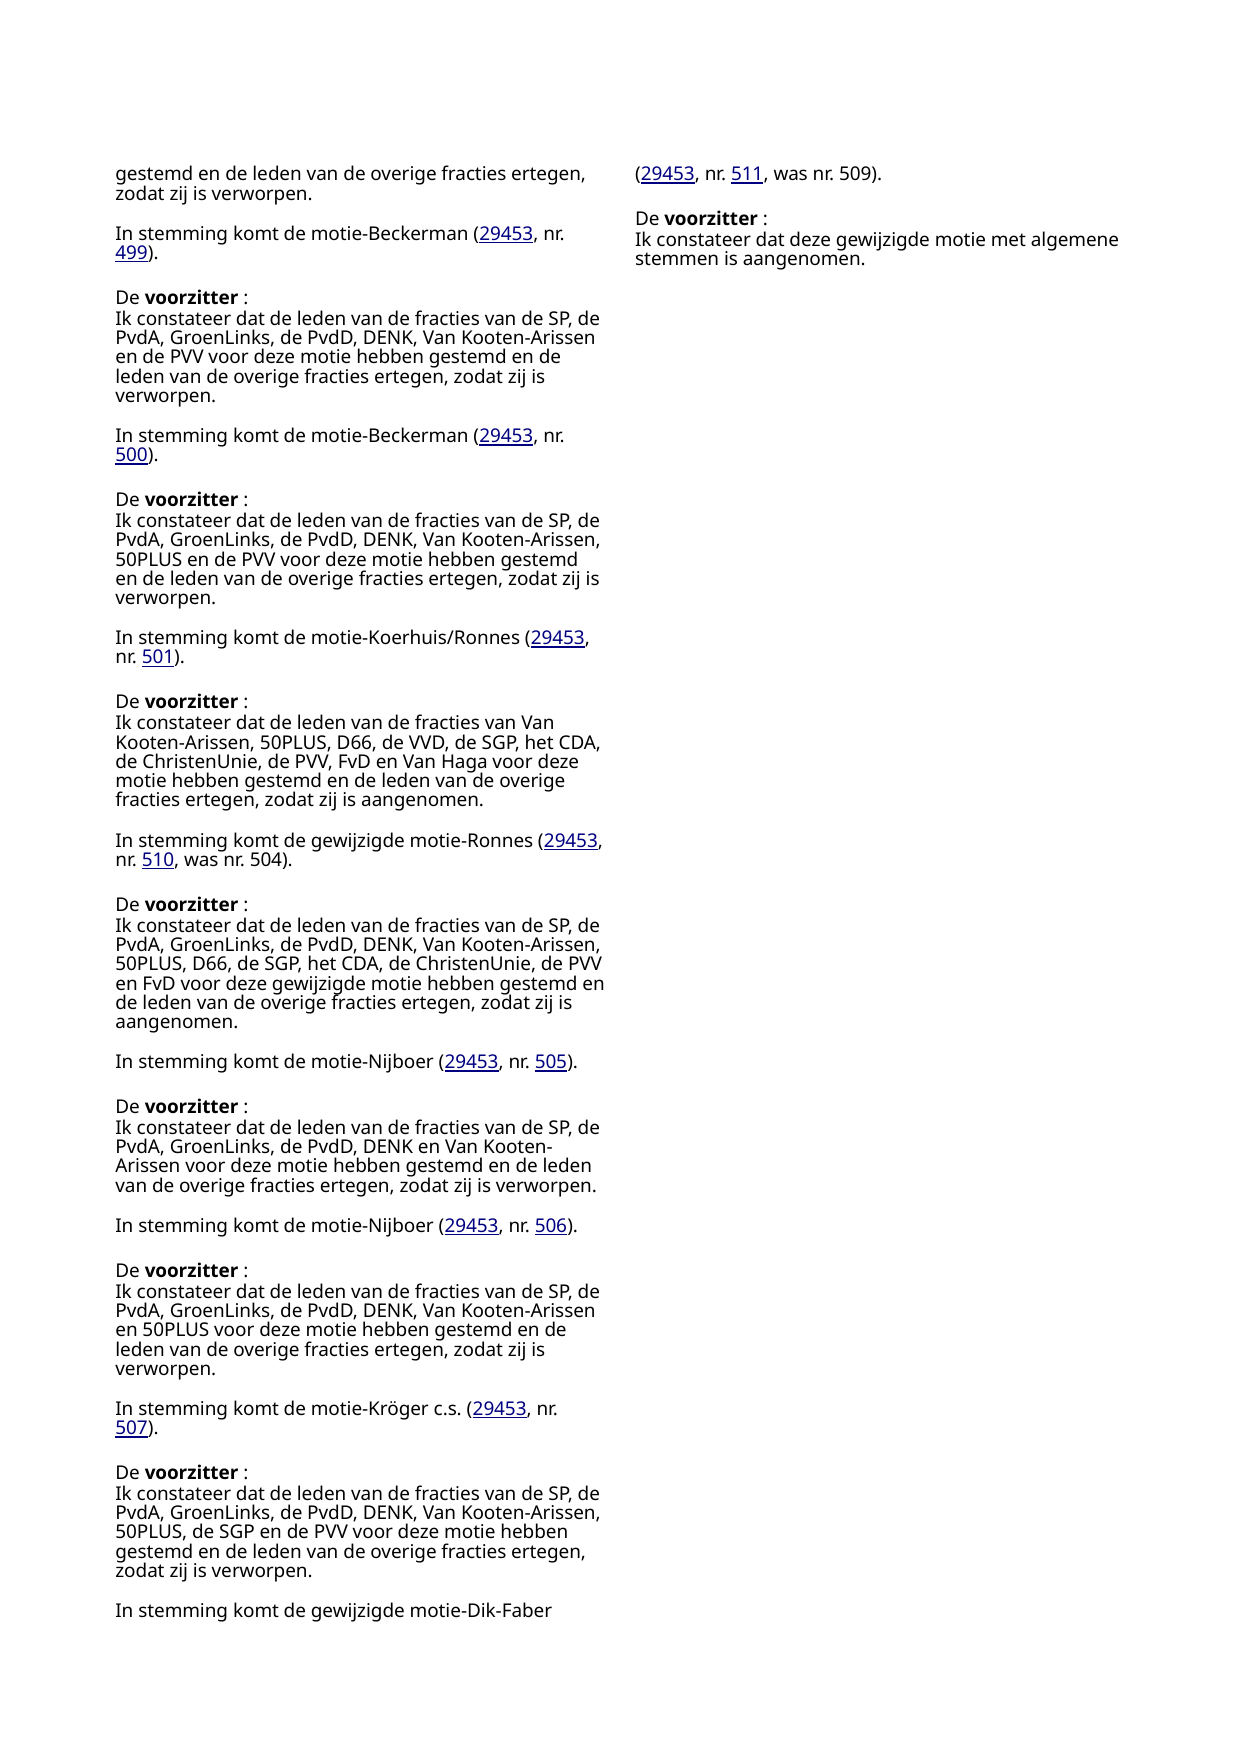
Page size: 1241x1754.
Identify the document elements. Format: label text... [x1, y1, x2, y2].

text Ik constateer dat de leden van de fracties van de SP, de PvdA, GroenLinks, de PvdD, DENK en Van Kooten-Arissen voor deze motie hebben gestemd en de leden van de overige fracties ertegen, zodat zij is verworpen. [115, 1119, 605, 1196]
text (29453, nr. 511, was nr. 509). [635, 165, 1125, 184]
text De voorzitter : [115, 486, 605, 512]
text In stemming komt de motie-Nijboer (29453, nr. 505). [115, 1053, 605, 1072]
text De voorzitter : [635, 205, 1125, 231]
text gestemd en de leden van de overige fracties ertegen, zodat zij is verworpen. [115, 165, 605, 204]
text De voorzitter : [115, 1257, 605, 1283]
text In stemming komt de gewijzigde motie-Dik-Faber [115, 1602, 605, 1621]
text Ik constateer dat de leden van de fracties van Van Kooten-Arissen, 50PLUS, D66, de VVD, de SGP, het CDA, de ChristenUnie, de PVV, FvD en Van Haga voor deze motie hebben gestemd en de leden van de overige fracties ertegen, zodat zij is aangenomen. [115, 714, 605, 811]
text In stemming komt de motie-Beckerman (29453, nr. 500). [115, 427, 605, 466]
text De voorzitter : [115, 689, 605, 714]
text In stemming komt de motie-Beckerman (29453, nr. 499). [115, 225, 605, 263]
text In stemming komt de motie-Koerhuis/Ronnes (29453, nr. 501). [115, 629, 605, 668]
text Ik constateer dat de leden van de fracties van de SP, de PvdA, GroenLinks, de PvdD, DENK, Van Kooten-Arissen en 50PLUS voor deze motie hebben gestemd en de leden van de overige fracties ertegen, zodat zij is verworpen. [115, 1283, 605, 1379]
text In stemming komt de motie-Kröger c.s. (29453, nr. 507). [115, 1400, 605, 1438]
text Ik constateer dat de leden van de fracties van de SP, de PvdA, GroenLinks, de PvdD, DENK, Van Kooten-Arissen, 50PLUS, D66, de SGP, het CDA, de ChristenUnie, de PVV en FvD voor deze gewijzigde motie hebben gestemd en de leden van de overige fracties ertegen, zodat zij is aangenomen. [115, 917, 605, 1032]
text De voorzitter : [115, 1093, 605, 1119]
text In stemming komt de motie-Nijboer (29453, nr. 506). [115, 1217, 605, 1236]
text Ik constateer dat deze gewijzigde motie met algemene stemmen is aangenomen. [635, 231, 1125, 270]
text De voorzitter : [115, 1459, 605, 1485]
text Ik constateer dat de leden van de fracties van de SP, de PvdA, GroenLinks, de PvdD, DENK, Van Kooten-Arissen, 50PLUS, de SGP en de PVV voor deze motie hebben gestemd en de leden van de overige fracties ertegen, zodat zij is verworpen. [115, 1485, 605, 1581]
text In stemming komt de gewijzigde motie-Ronnes (29453, nr. 510, was nr. 504). [115, 832, 605, 870]
text De voorzitter : [115, 891, 605, 917]
text De voorzitter : [115, 284, 605, 310]
text Ik constateer dat de leden van de fracties van de SP, de PvdA, GroenLinks, de PvdD, DENK, Van Kooten-Arissen, 50PLUS en de PVV voor deze motie hebben gestemd en de leden van de overige fracties ertegen, zodat zij is verworpen. [115, 512, 605, 608]
text Ik constateer dat de leden van de fracties van de SP, de PvdA, GroenLinks, de PvdD, DENK, Van Kooten-Arissen en de PVV voor deze motie hebben gestemd en de leden van de overige fracties ertegen, zodat zij is verworpen. [115, 310, 605, 406]
